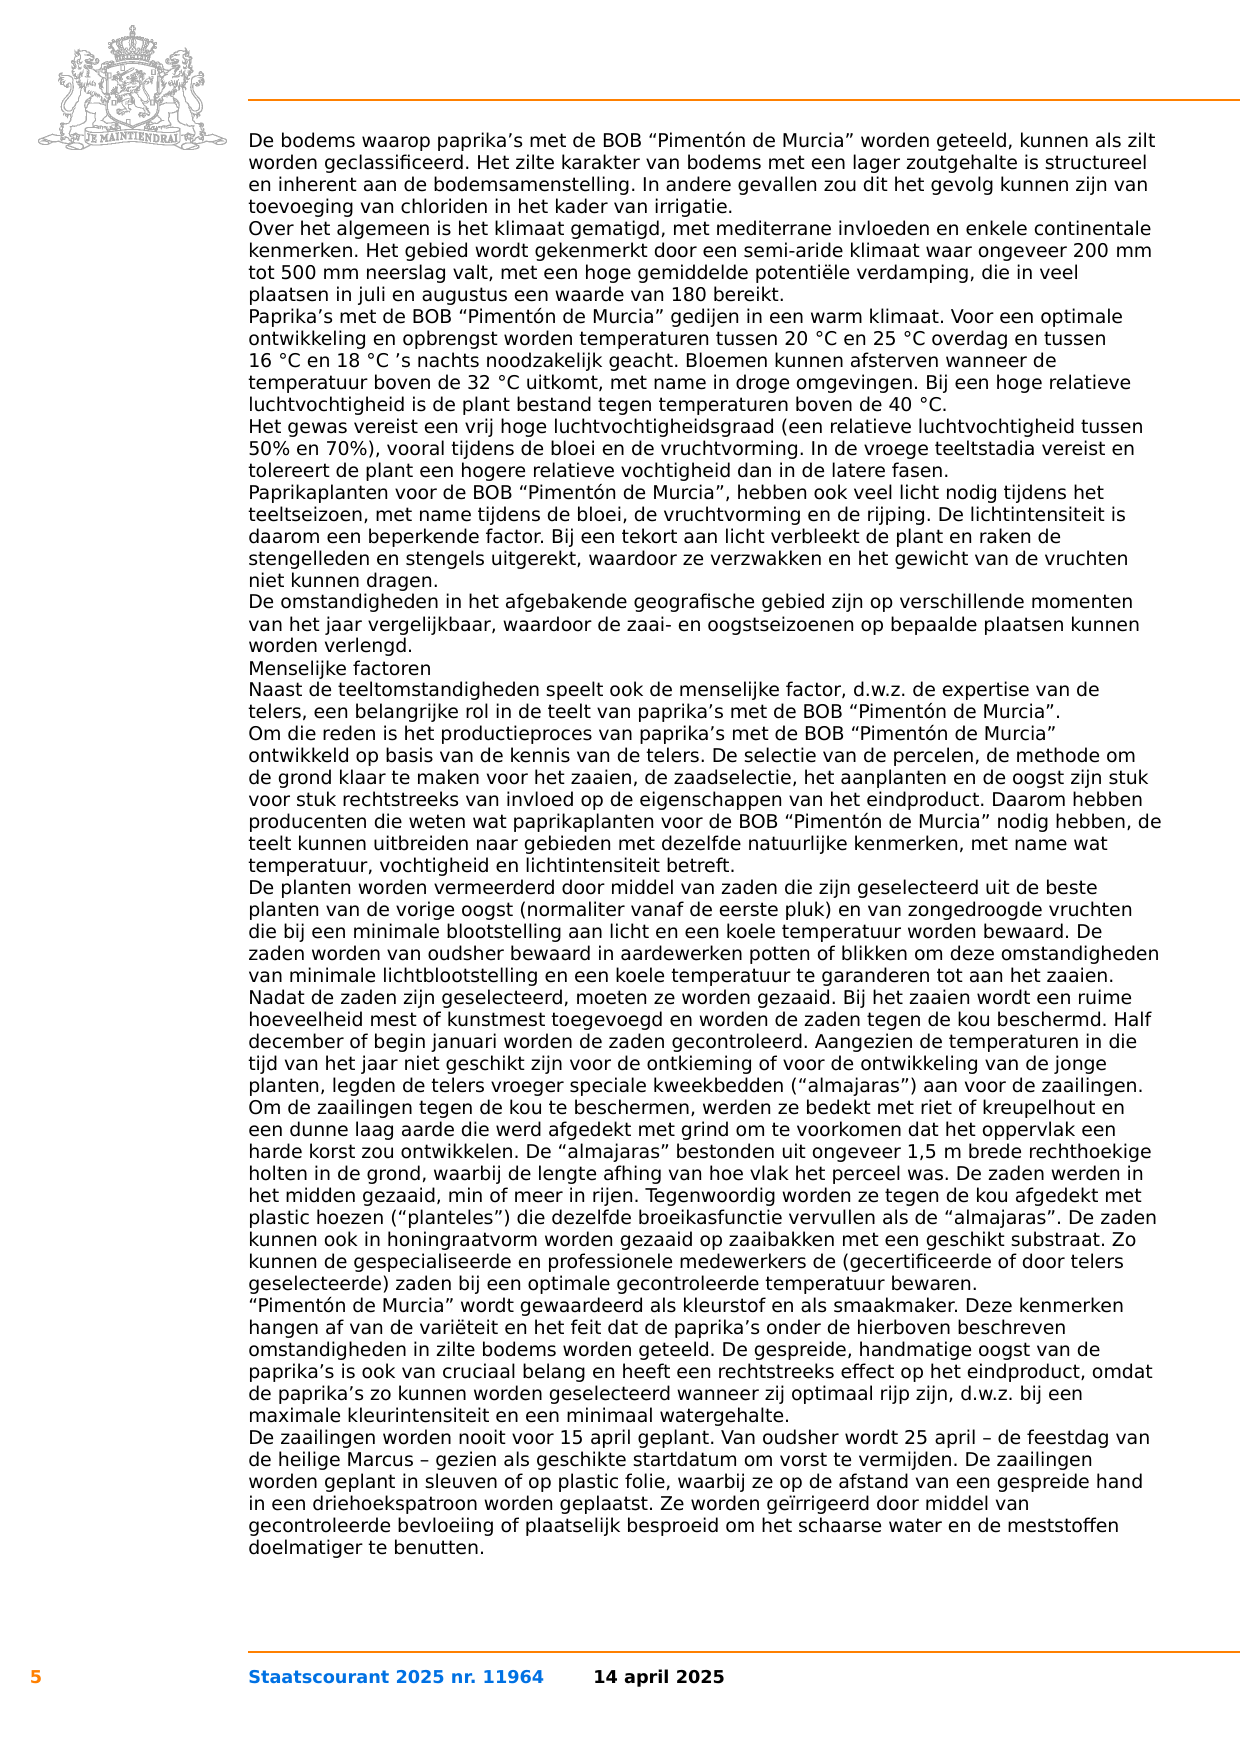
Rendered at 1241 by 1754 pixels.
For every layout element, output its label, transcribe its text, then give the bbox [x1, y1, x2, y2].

picture [38, 25, 227, 150]
text De zaailingen worden nooit voor 15 april geplant. Van oudsher wordt 25 april – de feestdag van de heilige Marcus – gezien als geschikte startdatum om vorst te vermijden. De zaailingen worden geplant in sleuven of op plastic folie, waarbij ze op de afstand van een gespreide hand in een driehoekspatroon worden geplaatst. Ze worden geïrrigeerd door middel van gecontroleerde bevloeiing of plaatselijk besproeid om het schaarse water en de meststoffen doelmatiger te benutten. [248, 1427, 1163, 1558]
text Over het algemeen is het klimaat gematigd, met mediterrane invloeden en enkele continentale kenmerken. Het gebied wordt gekenmerkt door een semi-aride klimaat waar ongeveer 200 mm tot 500 mm neerslag valt, met een hoge gemiddelde potentiële verdamping, die in veel plaatsen in juli en augustus een waarde van 180 bereikt. [248, 218, 1163, 306]
text Nadat de zaden zijn geselecteerd, moeten ze worden gezaaid. Bij het zaaien wordt een ruime hoeveelheid mest of kunstmest toegevoegd en worden de zaden tegen de kou beschermd. Half december of begin januari worden de zaden gecontroleerd. Aangezien de temperaturen in die tijd van het jaar niet geschikt zijn voor de ontkieming of voor de ontwikkeling van de jonge planten, legden de telers vroeger speciale kweekbedden (“almajaras”) aan voor de zaailingen. Om de zaailingen tegen de kou te beschermen, werden ze bedekt met riet of kreupelhout en een dunne laag aarde die werd afgedekt met grind om te voorkomen dat het oppervlak een harde korst zou ontwikkelen. De “almajaras” bestonden uit ongeveer 1,5 m brede rechthoekige holten in de grond, waarbij de lengte afhing van hoe vlak het perceel was. De zaden werden in het midden gezaaid, min of meer in rijen. Tegenwoordig worden ze tegen de kou afgedekt met plastic hoezen (“planteles”) die dezelfde broeikasfunctie vervullen als de “almajaras”. De zaden kunnen ook in honingraatvorm worden gezaaid op zaaibakken met een geschikt substraat. Zo kunnen de gespecialiseerde en professionele medewerkers de (gecertificeerde of door telers geselecteerde) zaden bij een optimale gecontroleerde temperatuur bewaren. [248, 987, 1163, 1295]
text Menselijke factoren [248, 657, 1163, 679]
text Naast de teeltomstandigheden speelt ook de menselijke factor, d.w.z. de expertise van de telers, een belangrijke rol in de teelt van paprika’s met de BOB “Pimentón de Murcia”. [248, 679, 1163, 723]
text “Pimentón de Murcia” wordt gewaardeerd als kleurstof en als smaakmaker. Deze kenmerken hangen af van de variëteit en het feit dat de paprika’s onder de hierboven beschreven omstandigheden in zilte bodems worden geteeld. De gespreide, handmatige oogst van de paprika’s is ook van cruciaal belang en heeft een rechtstreeks effect op het eindproduct, omdat de paprika’s zo kunnen worden geselecteerd wanneer zij optimaal rijp zijn, d.w.z. bij een maximale kleurintensiteit en een minimaal watergehalte. [248, 1295, 1163, 1427]
text Paprika’s met de BOB “Pimentón de Murcia” gedijen in een warm klimaat. Voor een optimale ontwikkeling en opbrengst worden temperaturen tussen 20 °C en 25 °C overdag en tussen 16 °C en 18 °C ’s nachts noodzakelijk geacht. Bloemen kunnen afsterven wanneer de temperatuur boven de 32 °C uitkomt, met name in droge omgevingen. Bij een hoge relatieve luchtvochtigheid is de plant bestand tegen temperaturen boven de 40 °C. [248, 306, 1163, 416]
text Paprikaplanten voor de BOB “Pimentón de Murcia”, hebben ook veel licht nodig tijdens het teeltseizoen, met name tijdens de bloei, de vruchtvorming en de rijping. De lichtintensiteit is daarom een beperkende factor. Bij een tekort aan licht verbleekt de plant en raken de stengelleden en stengels uitgerekt, waardoor ze verzwakken en het gewicht van de vruchten niet kunnen dragen. [248, 482, 1163, 591]
text De omstandigheden in het afgebakende geografische gebied zijn op verschillende momenten van het jaar vergelijkbaar, waardoor de zaai- en oogstseizoenen op bepaalde plaatsen kunnen worden verlengd. [248, 591, 1163, 657]
text Om die reden is het productieproces van paprika’s met de BOB “Pimentón de Murcia” ontwikkeld op basis van de kennis van de telers. De selectie van de percelen, de methode om de grond klaar te maken voor het zaaien, de zaadselectie, het aanplanten en de oogst zijn stuk voor stuk rechtstreeks van invloed op de eigenschappen van het eindproduct. Daarom hebben producenten die weten wat paprikaplanten voor de BOB “Pimentón de Murcia” nodig hebben, de teelt kunnen uitbreiden naar gebieden met dezelfde natuurlijke kenmerken, met name wat temperatuur, vochtigheid en lichtintensiteit betreft. [248, 723, 1163, 877]
text De planten worden vermeerderd door middel van zaden die zijn geselecteerd uit de beste planten van de vorige oogst (normaliter vanaf de eerste pluk) en van zongedroogde vruchten die bij een minimale blootstelling aan licht en een koele temperatuur worden bewaard. De zaden worden van oudsher bewaard in aardewerken potten of blikken om deze omstandigheden van minimale lichtblootstelling en een koele temperatuur te garanderen tot aan het zaaien. [248, 877, 1163, 987]
text Het gewas vereist een vrij hoge luchtvochtigheidsgraad (een relatieve luchtvochtigheid tussen 50% en 70%), vooral tijdens de bloei en de vruchtvorming. In de vroege teeltstadia vereist en tolereert de plant een hogere relatieve vochtigheid dan in de latere fasen. [248, 416, 1163, 482]
text De bodems waarop paprika’s met de BOB “Pimentón de Murcia” worden geteeld, kunnen als zilt worden geclassificeerd. Het zilte karakter van bodems met een lager zoutgehalte is structureel en inherent aan de bodemsamenstelling. In andere gevallen zou dit het gevolg kunnen zijn van toevoeging van chloriden in het kader van irrigatie. [248, 130, 1163, 218]
